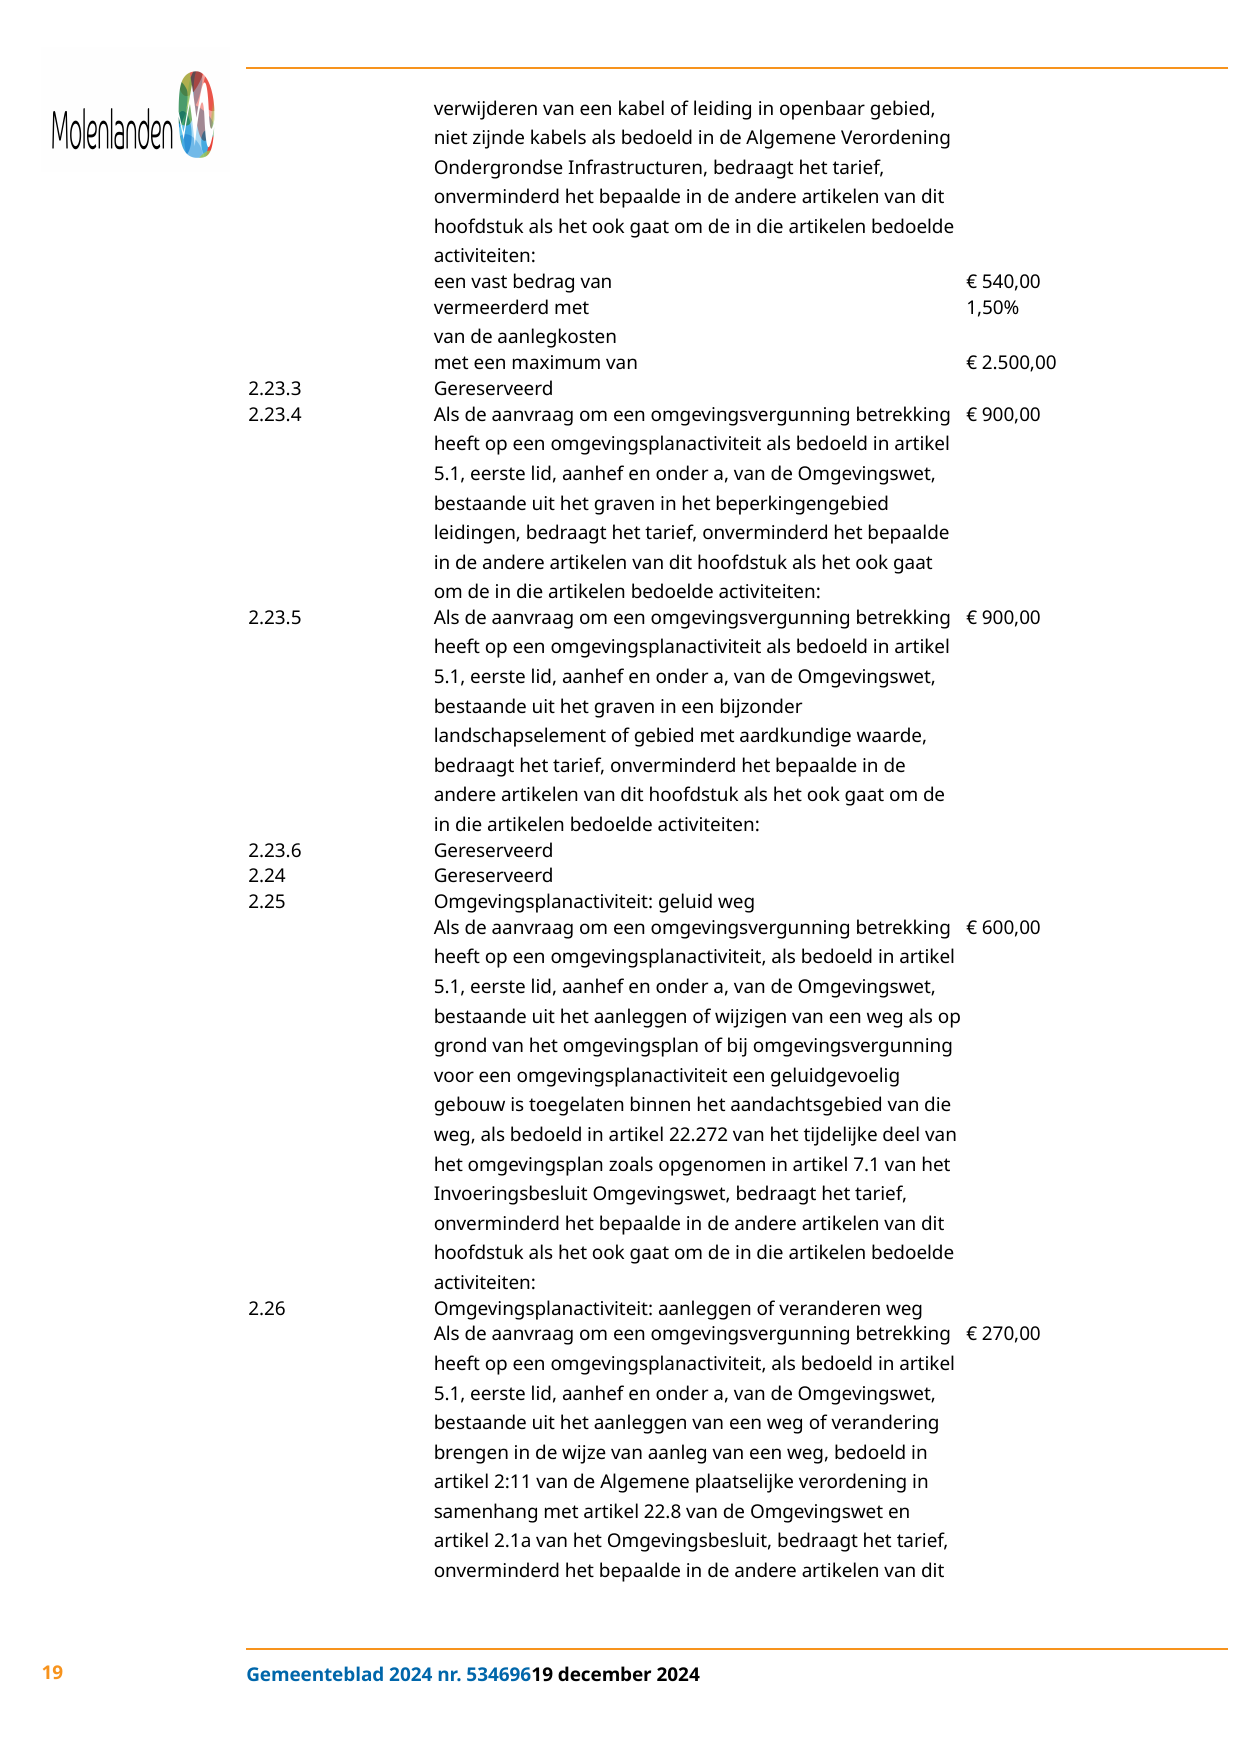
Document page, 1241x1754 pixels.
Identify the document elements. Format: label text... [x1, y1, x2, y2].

table_cell [248, 350, 433, 375]
table_cell [248, 1321, 433, 1583]
table_cell € 900,00 [966, 604, 1152, 837]
table_cell 2.23.4 [248, 401, 433, 604]
table_cell [248, 269, 433, 294]
table_cell Als de aanvraag om een omgevingsvergunning betrekking heeft op een omgevingsplanactiviteit, als bedoeld in artikel 5.1, eerste lid, aanhef en onder a, van de Omgevingswet, bestaande uit het aanleggen van een weg of verandering brengen in de wijze van aanleg van een weg, bedoeld in artikel 2:11 van de Algemene plaatselijke verordening in samenhang met artikel 22.8 van de Omgevingswet en artikel 2.1a van het Omgevingsbesluit, bedraagt het tarief, onverminderd het bepaalde in de andere artikelen van dit [434, 1321, 966, 1583]
table_cell Als de aanvraag om een omgevingsvergunning betrekking heeft op een omgevingsplanactiviteit, als bedoeld in artikel 5.1, eerste lid, aanhef en onder a, van de Omgevingswet, bestaande uit het aanleggen of wijzigen van een weg als op grond van het omgevingsplan of bij omgevingsvergunning voor een omgevingsplanactiviteit een geluidgevoelig gebouw is toegelaten binnen het aandachtsgebied van die weg, als bedoeld in artikel 22.272 van het tijdelijke deel van het omgevingsplan zoals opgenomen in artikel 7.1 van het Invoeringsbesluit Omgevingswet, bedraagt het tarief, onverminderd het bepaalde in de andere artikelen van dit hoofdstuk als het ook gaat om de in die artikelen bedoelde activiteiten: [434, 914, 966, 1295]
table_cell [966, 1295, 1152, 1321]
table_cell verwijderen van een kabel of leiding in openbaar gebied, niet zijnde kabels als bedoeld in de Algemene Verordening Ondergrondse Infrastructuren, bedraagt het tarief, onverminderd het bepaalde in de andere artikelen van dit hoofdstuk als het ook gaat om de in die artikelen bedoelde activiteiten: [434, 95, 966, 268]
table_cell 2.23.5 [248, 604, 433, 837]
table_cell Als de aanvraag om een omgevingsvergunning betrekking heeft op een omgevingsplanactiviteit als bedoeld in artikel 5.1, eerste lid, aanhef en onder a, van de Omgevingswet, bestaande uit het graven in een bijzonder landschapselement of gebied met aardkundige waarde, bedraagt het tarief, onverminderd het bepaalde in de andere artikelen van dit hoofdstuk als het ook gaat om de in die artikelen bedoelde activiteiten: [434, 604, 966, 837]
table_cell [966, 863, 1152, 888]
table_cell € 540,00 [966, 269, 1152, 294]
table_cell een vast bedrag van [434, 269, 966, 294]
table_cell [248, 914, 433, 1295]
table_cell [966, 889, 1152, 914]
table_cell 2.23.6 [248, 837, 433, 863]
table_cell 2.23.3 [248, 375, 433, 401]
picture [41, 47, 231, 172]
table_cell € 600,00 [966, 914, 1152, 1295]
table_cell € 900,00 [966, 401, 1152, 604]
table_cell Gereserveerd [434, 375, 966, 401]
table_cell [248, 95, 433, 268]
table_cell 2.24 [248, 863, 433, 888]
table_cell 2.25 [248, 889, 433, 914]
table_cell Omgevingsplanactiviteit: aanleggen of veranderen weg [434, 1295, 966, 1321]
table_cell € 2.500,00 [966, 350, 1152, 375]
table_cell Als de aanvraag om een omgevingsvergunning betrekking heeft op een omgevingsplanactiviteit als bedoeld in artikel 5.1, eerste lid, aanhef en onder a, van de Omgevingswet, bestaande uit het graven in het beperkingengebied leidingen, bedraagt het tarief, onverminderd het bepaalde in de andere artikelen van dit hoofdstuk als het ook gaat om de in die artikelen bedoelde activiteiten: [434, 401, 966, 604]
table_cell [966, 837, 1152, 863]
table_cell vermeerderd met van de aanlegkosten [434, 294, 966, 349]
table_cell € 270,00 [966, 1321, 1152, 1583]
table_cell [966, 375, 1152, 401]
table_cell 2.26 [248, 1295, 433, 1321]
table_cell Gereserveerd [434, 837, 966, 863]
table_cell Gereserveerd [434, 863, 966, 888]
table_cell 1,50% [966, 294, 1152, 349]
table_cell Omgevingsplanactiviteit: geluid weg [434, 889, 966, 914]
table_cell [966, 95, 1152, 268]
table_cell [248, 294, 433, 349]
table_cell met een maximum van [434, 350, 966, 375]
